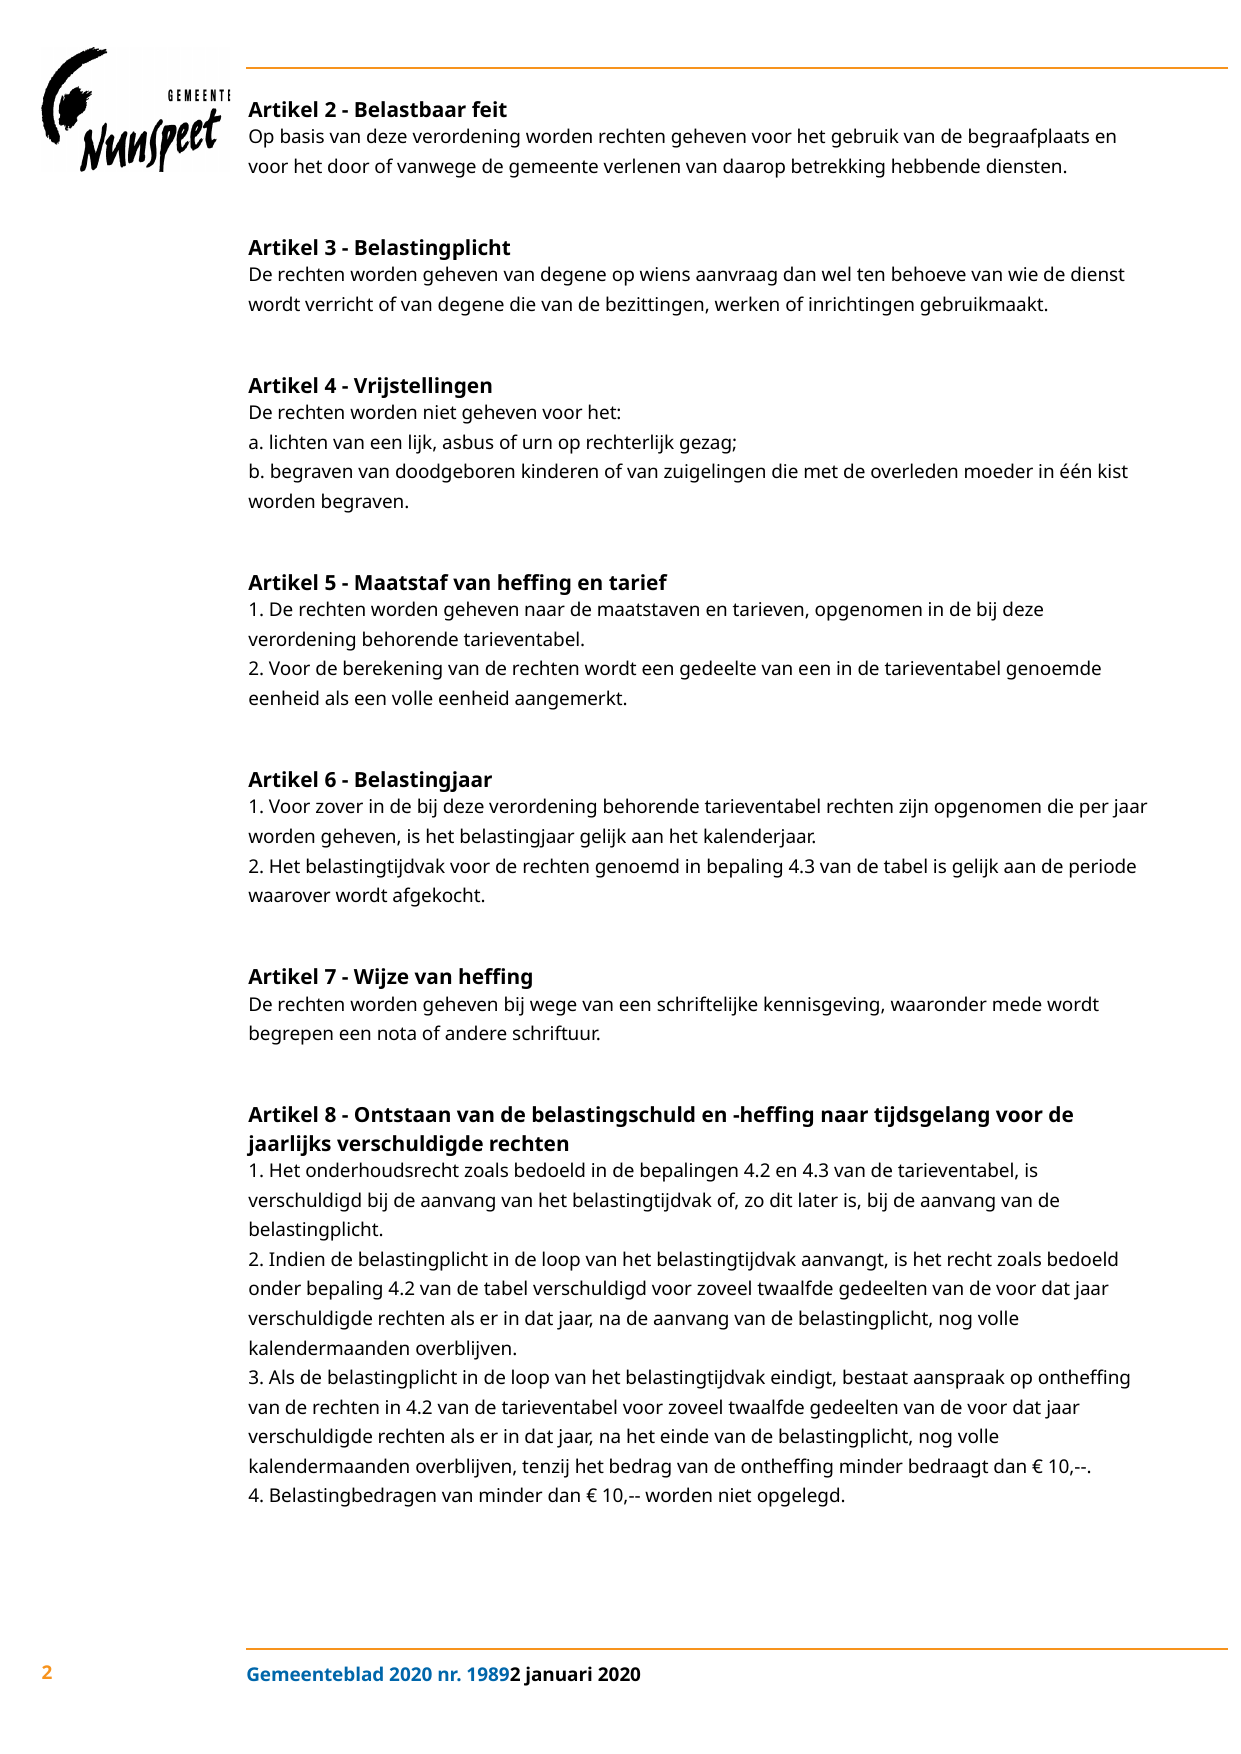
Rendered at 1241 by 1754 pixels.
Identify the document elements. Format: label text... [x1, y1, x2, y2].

text 1. Het onderhoudsrecht zoals bedoeld in de bepalingen 4.2 en 4.3 van de tarieventabel, is verschuldigd bij de aanvang van het belastingtijdvak of, zo dit later is, bij de aanvang van de belastingplicht. [248, 1157, 1152, 1242]
text 2. Het belastingtijdvak voor de rechten genoemd in bepaling 4.3 van de tabel is gelijk aan de periode waarover wordt afgekocht. [248, 853, 1152, 908]
text a. lichten van een lijk, asbus of urn op rechterlijk gezag; [248, 429, 1152, 454]
text De rechten worden geheven bij wege van een schriftelijke kennisgeving, waaronder mede wordt begrepen een nota of andere schriftuur. [248, 991, 1152, 1046]
text Artikel 7 - Wijze van heffing [248, 962, 1152, 991]
text Artikel 8 - Ontstaan van de belastingschuld en -heffing naar tijdsgelang voor de jaarlijks verschuldigde rechten [248, 1100, 1152, 1157]
text Artikel 4 - Vrijstellingen [248, 371, 1152, 399]
text Artikel 2 - Belastbaar feit [248, 95, 1152, 123]
text Op basis van deze verordening worden rechten geheven voor het gebruik van de begraafplaats en voor het door of vanwege de gemeente verlenen van daarop betrekking hebbende diensten. [248, 123, 1152, 178]
text b. begraven van doodgeboren kinderen of van zuigelingen die met de overleden moeder in één kist worden begraven. [248, 458, 1152, 514]
text 2. Indien de belastingplicht in de loop van het belastingtijdvak aanvangt, is het recht zoals bedoeld onder bepaling 4.2 van de tabel verschuldigd voor zoveel twaalfde gedeelten van de voor dat jaar verschuldigde rechten als er in dat jaar, na de aanvang van de belastingplicht, nog volle kalendermaanden overblijven. [248, 1246, 1152, 1361]
picture [41, 47, 231, 172]
text 3. Als de belastingplicht in de loop van het belastingtijdvak eindigt, bestaat aanspraak op ontheffing van de rechten in 4.2 van de tarieventabel voor zoveel twaalfde gedeelten van de voor dat jaar verschuldigde rechten als er in dat jaar, na het einde van de belastingplicht, nog volle kalendermaanden overblijven, tenzij het bedrag van de ontheffing minder bedraagt dan € 10,--. [248, 1364, 1152, 1479]
text Artikel 3 - Belastingplicht [248, 233, 1152, 261]
text 1. Voor zover in de bij deze verordening behorende tarieventabel rechten zijn opgenomen die per jaar worden geheven, is het belastingjaar gelijk aan het kalenderjaar. [248, 794, 1152, 849]
text 1. De rechten worden geheven naar de maatstaven en tarieven, opgenomen in de bij deze verordening behorende tarieventabel. [248, 596, 1152, 652]
text Artikel 6 - Belastingjaar [248, 765, 1152, 794]
text 4. Belastingbedragen van minder dan € 10,-- worden niet opgelegd. [248, 1483, 1152, 1508]
text 2. Voor de berekening van de rechten wordt een gedeelte van een in de tarieventabel genoemde eenheid als een volle eenheid aangemerkt. [248, 656, 1152, 711]
text De rechten worden niet geheven voor het: [248, 399, 1152, 425]
text De rechten worden geheven van degene op wiens aanvraag dan wel ten behoeve van wie de dienst wordt verricht of van degene die van de bezittingen, werken of inrichtingen gebruikmaakt. [248, 261, 1152, 317]
text Artikel 5 - Maatstaf van heffing en tarief [248, 568, 1152, 596]
